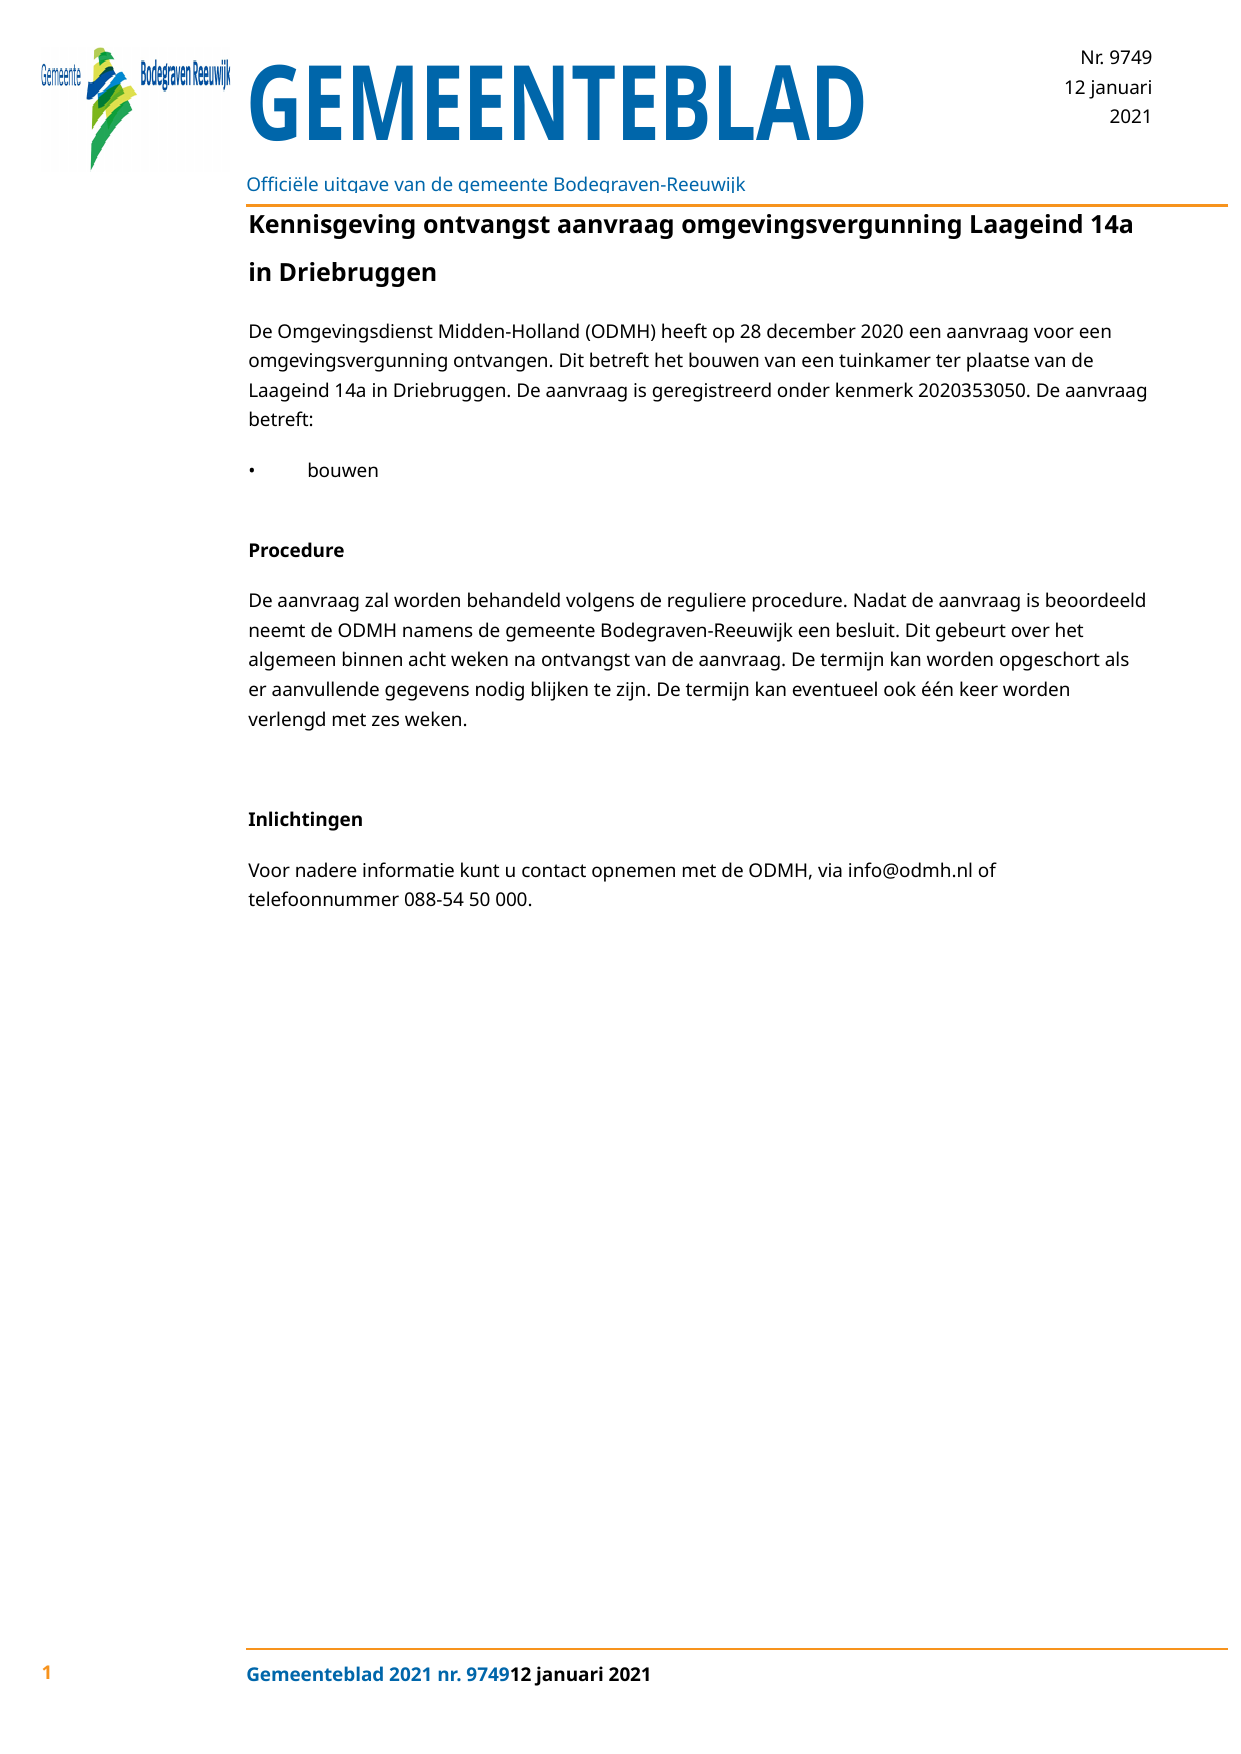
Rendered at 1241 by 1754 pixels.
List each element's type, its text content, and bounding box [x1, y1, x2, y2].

text Voor nadere informatie kunt u contact opnemen met de ODMH, via info@odmh.nl of telefoonnummer 088-54 50 000. [248, 857, 1152, 912]
text Procedure [248, 537, 1152, 563]
picture [41, 47, 231, 172]
text Inlichtingen [248, 807, 1152, 832]
text Kennisgeving ontvangst aanvraag omgevingsvergunning Laageind 14a in Driebruggen [248, 207, 1152, 288]
text De Omgevingsdienst Midden-Holland (ODMH) heeft op 28 december 2020 een aanvraag voor een omgevingsvergunning ontvangen. Dit betreft het bouwen van een tuinkamer ter plaatse van de Laageind 14a in Driebruggen. De aanvraag is geregistreerd onder kenmerk 2020353050. De aanvraag betreft: [248, 318, 1152, 432]
text De aanvraag zal worden behandeld volgens de reguliere procedure. Nadat de aanvraag is beoordeeld neemt de ODMH namens de gemeente Bodegraven-Reeuwijk een besluit. Dit gebeurt over het algemeen binnen acht weken na ontvangst van de aanvraag. De termijn kan worden opgeschort als er aanvullende gegevens nodig blijken te zijn. De termijn kan eventueel ook één keer worden verlengd met zes weken. [248, 587, 1152, 732]
list bouwen [248, 457, 1152, 483]
